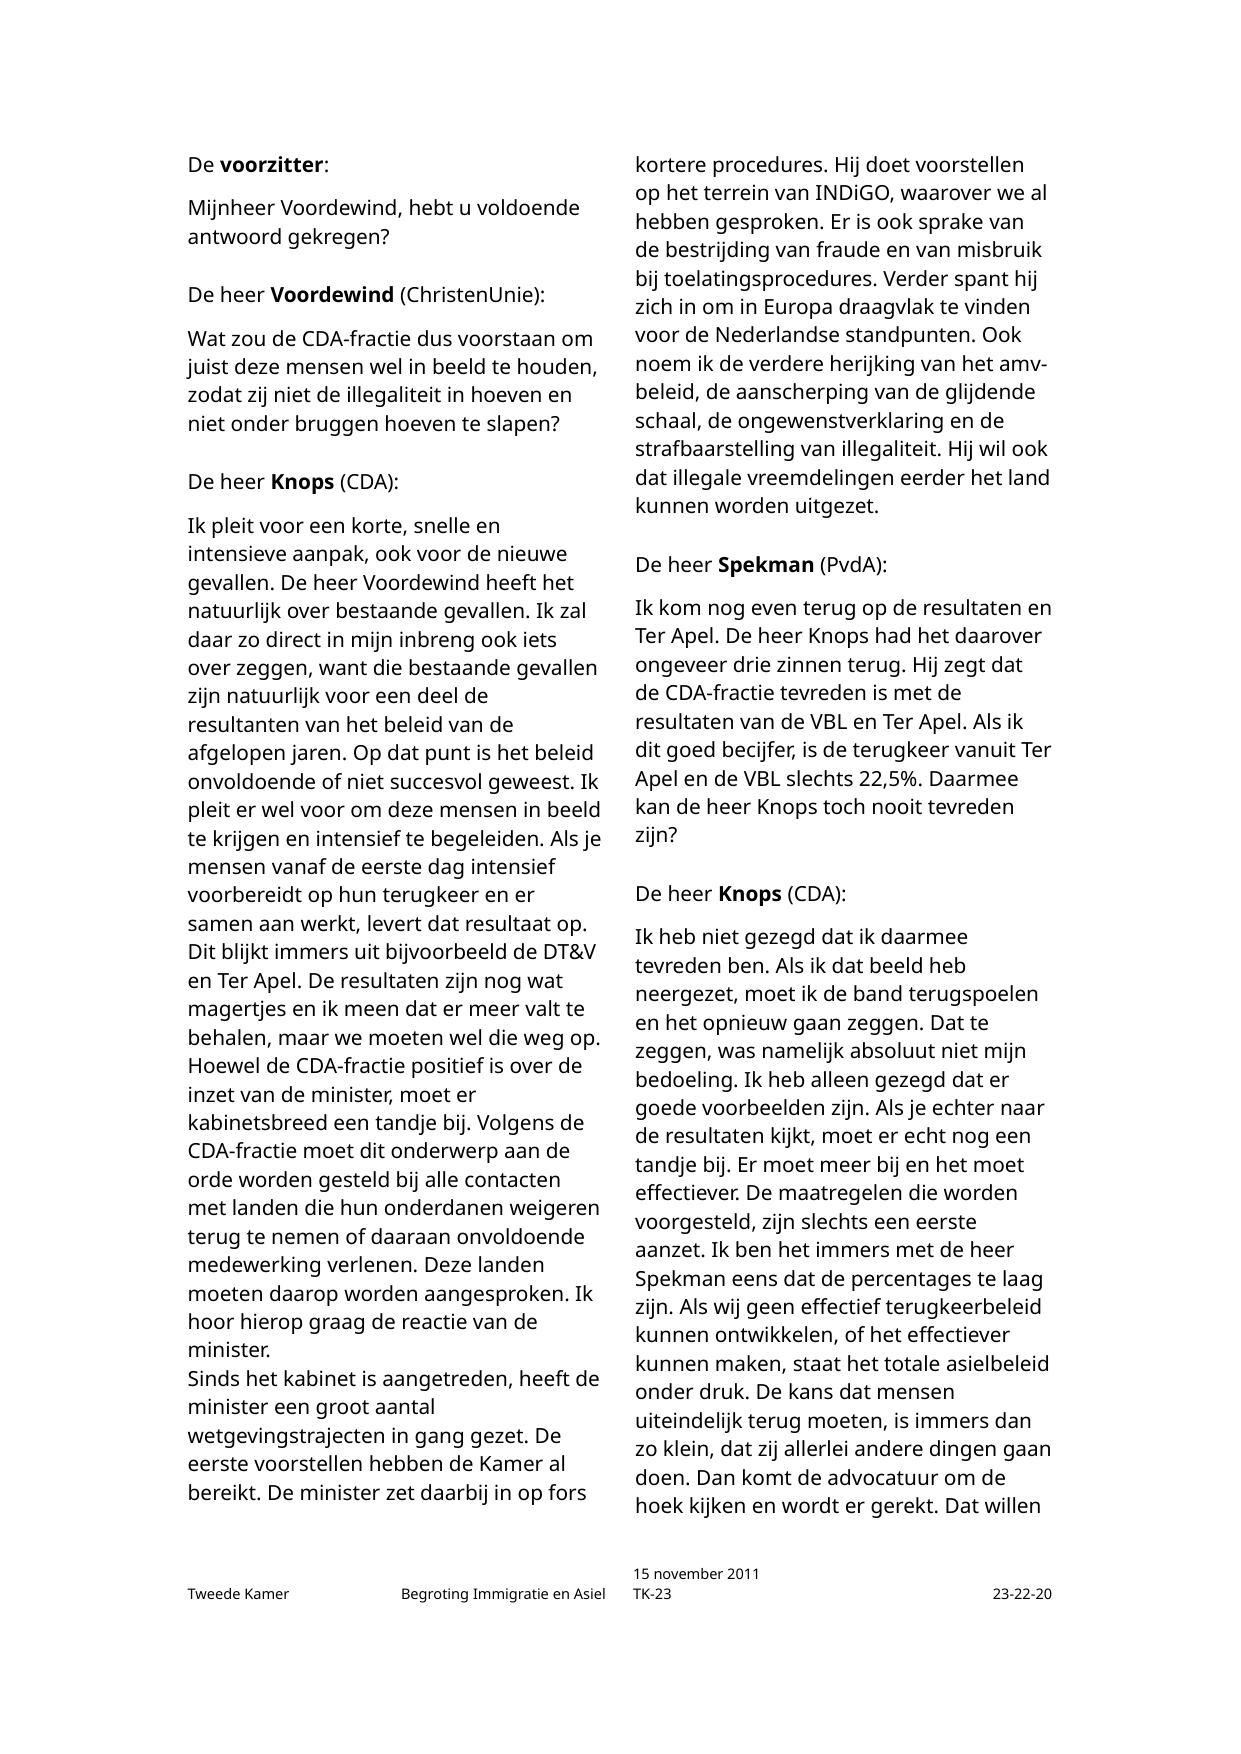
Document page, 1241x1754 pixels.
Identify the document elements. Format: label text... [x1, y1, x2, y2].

text Wat zou de CDA-fractie dus voorstaan om juist deze mensen wel in beeld te houden, zodat zij niet de illegaliteit in hoeven en niet onder bruggen hoeven te slapen? [187, 324, 605, 437]
text Sinds het kabinet is aangetreden, heeft de minister een groot aantal wetgevingstrajecten in gang gezet. De eerste voorstellen hebben de Kamer al bereikt. De minister zet daarbij in op fors [187, 1364, 605, 1506]
text Ik pleit voor een korte, snelle en intensieve aanpak, ook voor de nieuwe gevallen. De heer Voordewind heeft het natuurlijk over bestaande gevallen. Ik zal daar zo direct in mijn inbreng ook iets over zeggen, want die bestaande gevallen zijn natuurlijk voor een deel de resultanten van het beleid van de afgelopen jaren. Op dat punt is het beleid onvoldoende of niet succesvol geweest. Ik pleit er wel voor om deze mensen in beeld te krijgen en intensief te begeleiden. Als je mensen vanaf de eerste dag intensief voorbereidt op hun terugkeer en er samen aan werkt, levert dat resultaat op. Dit blijkt immers uit bijvoorbeeld de DT&V en Ter Apel. De resultaten zijn nog wat magertjes en ik meen dat er meer valt te behalen, maar we moeten wel die weg op. [187, 511, 605, 1051]
text De heer Voordewind (ChristenUnie): [187, 280, 605, 309]
text De heer Spekman (PvdA): [635, 550, 1053, 578]
text Mijnheer Voordewind, hebt u voldoende antwoord gekregen? [187, 193, 605, 250]
text Ik kom nog even terug op de resultaten en Ter Apel. De heer Knops had het daarover ongeveer drie zinnen terug. Hij zegt dat de CDA-fractie tevreden is met de resultaten van de VBL en Ter Apel. Als ik dit goed becijfer, is de terugkeer vanuit Ter Apel en de VBL slechts 22,5%. Daarmee kan de heer Knops toch nooit tevreden zijn? [635, 593, 1053, 849]
text Hoewel de CDA-fractie positief is over de inzet van de minister, moet er kabinetsbreed een tandje bij. Volgens de CDA-fractie moet dit onderwerp aan de orde worden gesteld bij alle contacten met landen die hun onderdanen weigeren terug te nemen of daaraan onvoldoende medewerking verlenen. Deze landen moeten daarop worden aangesproken. Ik hoor hierop graag de reactie van de minister. [187, 1051, 605, 1364]
text De heer Knops (CDA): [635, 879, 1053, 907]
text De voorzitter: [187, 150, 605, 178]
text kortere procedures. Hij doet voorstellen op het terrein van INDiGO, waarover we al hebben gesproken. Er is ook sprake van de bestrijding van fraude en van misbruik bij toelatingsprocedures. Verder spant hij zich in om in Europa draagvlak te vinden voor de Nederlandse standpunten. Ook noem ik de verdere herijking van het amv-beleid, de aanscherping van de glijdende schaal, de ongewenstverklaring en de strafbaarstelling van illegaliteit. Hij wil ook dat illegale vreemdelingen eerder het land kunnen worden uitgezet. [635, 150, 1053, 520]
text Ik heb niet gezegd dat ik daarmee tevreden ben. Als ik dat beeld heb neergezet, moet ik de band terugspoelen en het opnieuw gaan zeggen. Dat te zeggen, was namelijk absoluut niet mijn bedoeling. Ik heb alleen gezegd dat er goede voorbeelden zijn. Als je echter naar de resultaten kijkt, moet er echt nog een tandje bij. Er moet meer bij en het moet effectiever. De maatregelen die worden voorgesteld, zijn slechts een eerste aanzet. Ik ben het immers met de heer Spekman eens dat de percentages te laag zijn. Als wij geen effectief terugkeerbeleid kunnen ontwikkelen, of het effectiever kunnen maken, staat het totale asielbeleid onder druk. De kans dat mensen uiteindelijk terug moeten, is immers dan zo klein, dat zij allerlei andere dingen gaan doen. Dan komt de advocatuur om de hoek kijken en wordt er gerekt. Dat willen [635, 922, 1053, 1520]
text De heer Knops (CDA): [187, 467, 605, 496]
